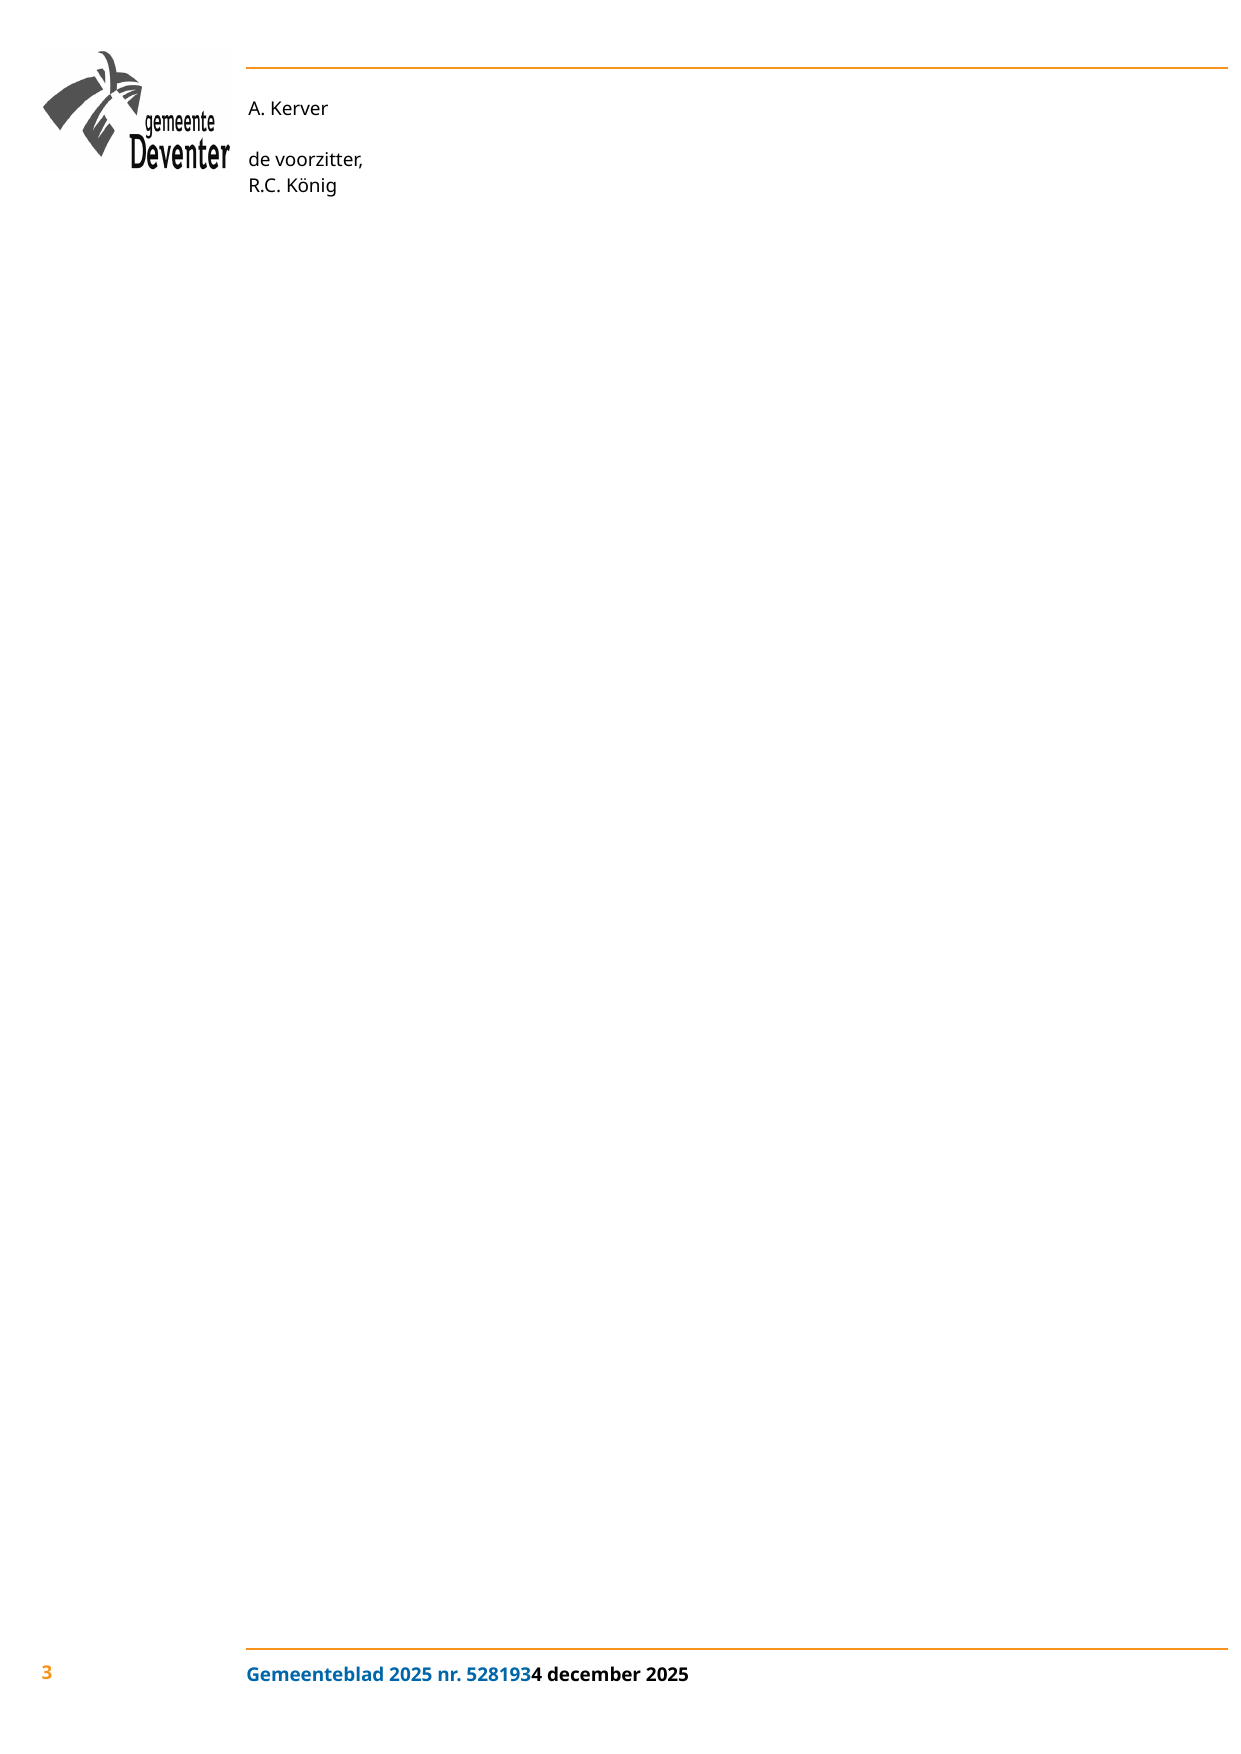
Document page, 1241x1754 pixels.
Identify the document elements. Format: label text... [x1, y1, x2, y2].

text R.C. König [248, 172, 1152, 198]
text A. Kerver [248, 95, 1152, 121]
text de voorzitter, [248, 146, 1152, 172]
picture [41, 47, 231, 172]
